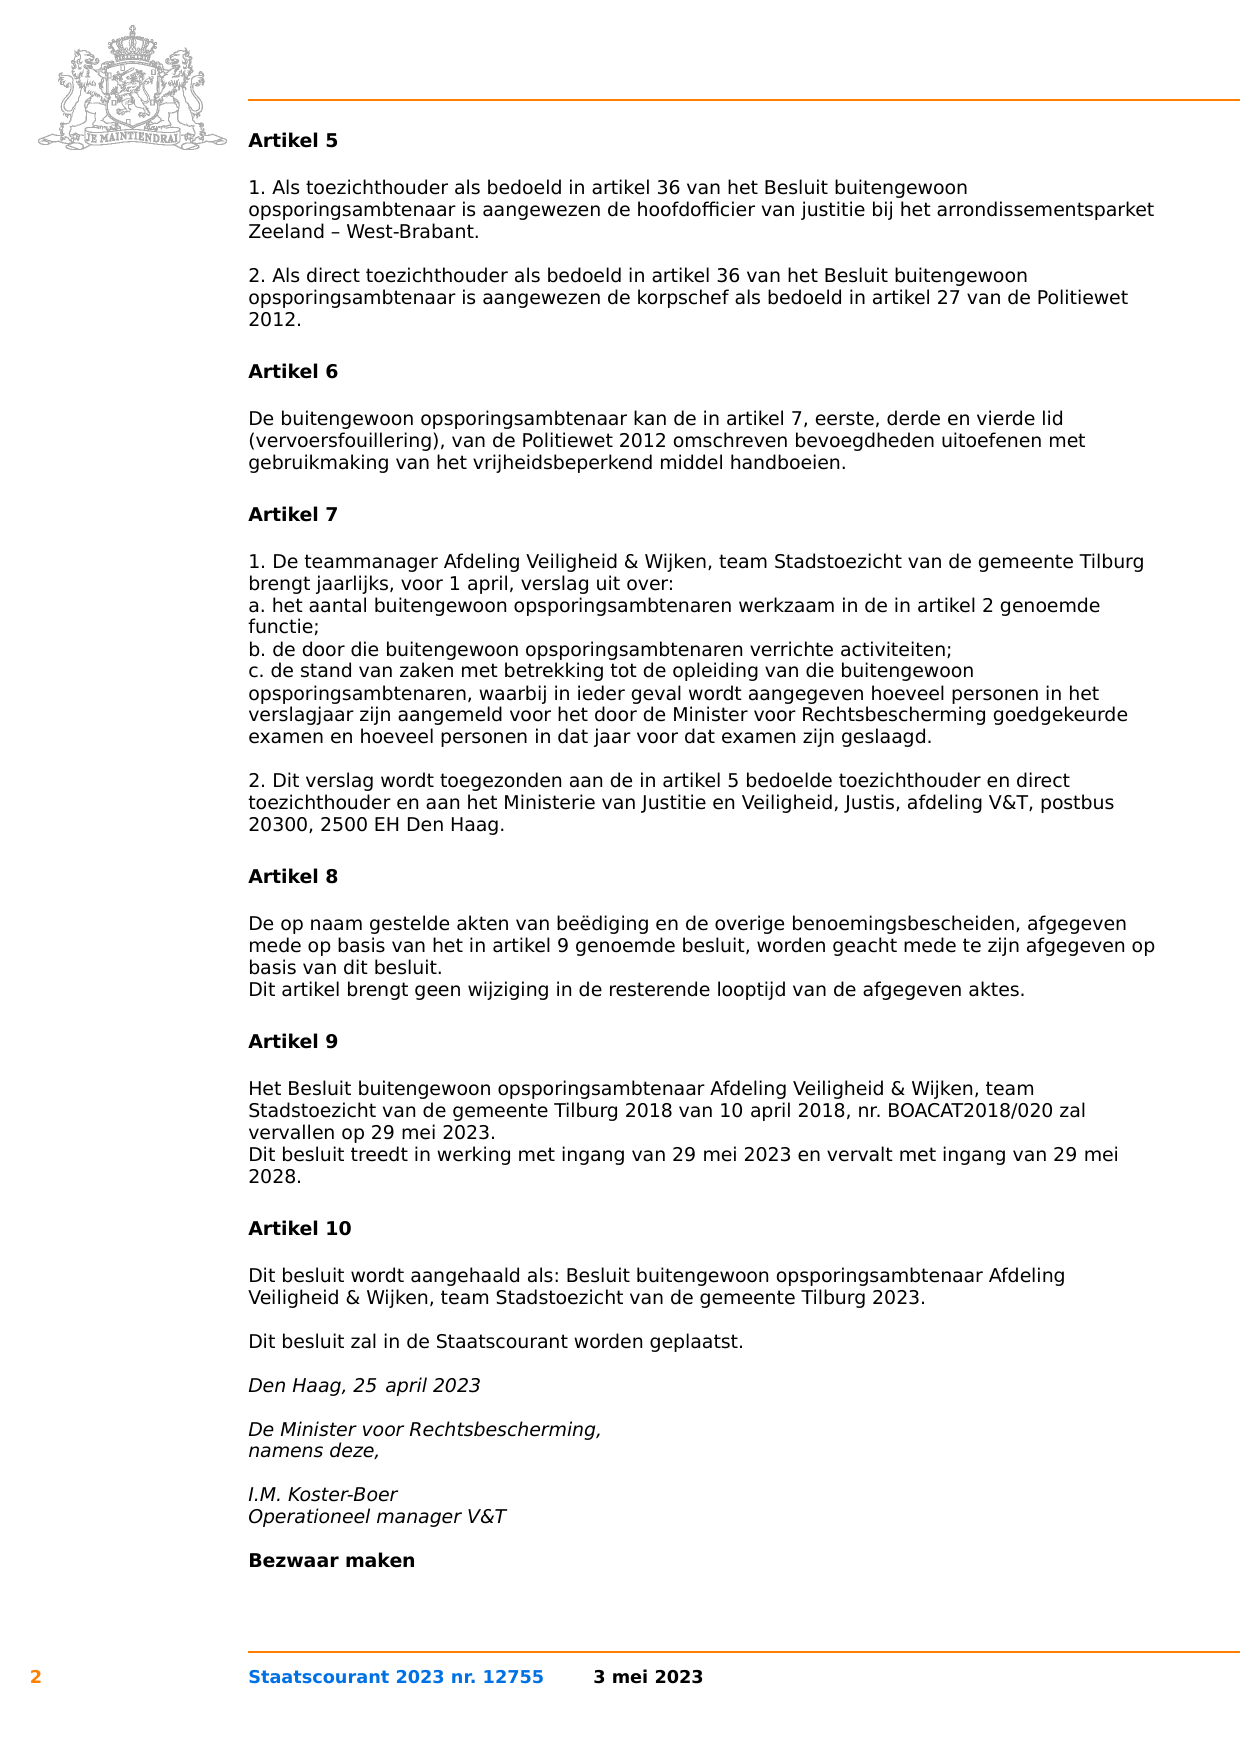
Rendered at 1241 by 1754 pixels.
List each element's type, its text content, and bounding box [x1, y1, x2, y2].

text Den Haag, 25 april 2023 [248, 1374, 1163, 1397]
text Dit besluit treedt in werking met ingang van 29 mei 2023 en vervalt met ingang van 29 mei 2028. [248, 1144, 1163, 1188]
text De buitengewoon opsporingsambtenaar kan de in artikel 7, eerste, derde en vierde lid (vervoersfouillering), van de Politiewet 2012 omschreven bevoegdheden uitoefenen met gebruikmaking van het vrijheidsbeperkend middel handboeien. [248, 408, 1163, 473]
text b. de door die buitengewoon opsporingsambtenaren verrichte activiteiten; [248, 638, 1163, 660]
subtitle Artikel 10 [248, 1218, 1163, 1240]
text a. het aantal buitengewoon opsporingsambtenaren werkzaam in de in artikel 2 genoemde functie; [248, 594, 1163, 638]
subtitle Artikel 5 [248, 130, 1163, 152]
text 1. Als toezichthouder als bedoeld in artikel 36 van het Besluit buitengewoon opsporingsambtenaar is aangewezen de hoofdofficier van justitie bij het arrondissementsparket Zeeland – West-Brabant. [248, 177, 1163, 243]
subtitle Artikel 6 [248, 361, 1163, 383]
text Dit besluit wordt aangehaald als: Besluit buitengewoon opsporingsambtenaar Afdeling Veiligheid & Wijken, team Stadstoezicht van de gemeente Tilburg 2023. [248, 1265, 1163, 1309]
text Dit artikel brengt geen wijziging in de resterende looptijd van de afgegeven aktes. [248, 979, 1163, 1001]
text De Minister voor Rechtsbescherming, namens deze, I.M. Koster-Boer Operationeel manager V&T [248, 1418, 1163, 1528]
text Bezwaar maken [248, 1550, 1163, 1572]
subtitle Artikel 9 [248, 1031, 1163, 1053]
text 2. Als direct toezichthouder als bedoeld in artikel 36 van het Besluit buitengewoon opsporingsambtenaar is aangewezen de korpschef als bedoeld in artikel 27 van de Politiewet 2012. [248, 265, 1163, 331]
subtitle Artikel 8 [248, 866, 1163, 888]
text c. de stand van zaken met betrekking tot de opleiding van die buitengewoon opsporingsambtenaren, waarbij in ieder geval wordt aangegeven hoeveel personen in het verslagjaar zijn aangemeld voor het door de Minister voor Rechtsbescherming goedgekeurde examen en hoeveel personen in dat jaar voor dat examen zijn geslaagd. [248, 660, 1163, 748]
text 2. Dit verslag wordt toegezonden aan de in artikel 5 bedoelde toezichthouder en direct toezichthouder en aan het Ministerie van Justitie en Veiligheid, Justis, afdeling V&T, postbus 20300, 2500 EH Den Haag. [248, 770, 1163, 836]
text 1. De teammanager Afdeling Veiligheid & Wijken, team Stadstoezicht van de gemeente Tilburg brengt jaarlijks, voor 1 april, verslag uit over: [248, 551, 1163, 594]
text Het Besluit buitengewoon opsporingsambtenaar Afdeling Veiligheid & Wijken, team Stadstoezicht van de gemeente Tilburg 2018 van 10 april 2018, nr. BOACAT2018/020 zal vervallen op 29 mei 2023. [248, 1078, 1163, 1144]
subtitle Artikel 7 [248, 503, 1163, 526]
text Dit besluit zal in de Staatscourant worden geplaatst. [248, 1331, 1163, 1353]
text De op naam gestelde akten van beëdiging en de overige benoemingsbescheiden, afgegeven mede op basis van het in artikel 9 genoemde besluit, worden geacht mede te zijn afgegeven op basis van dit besluit. [248, 913, 1163, 979]
picture [38, 25, 227, 150]
